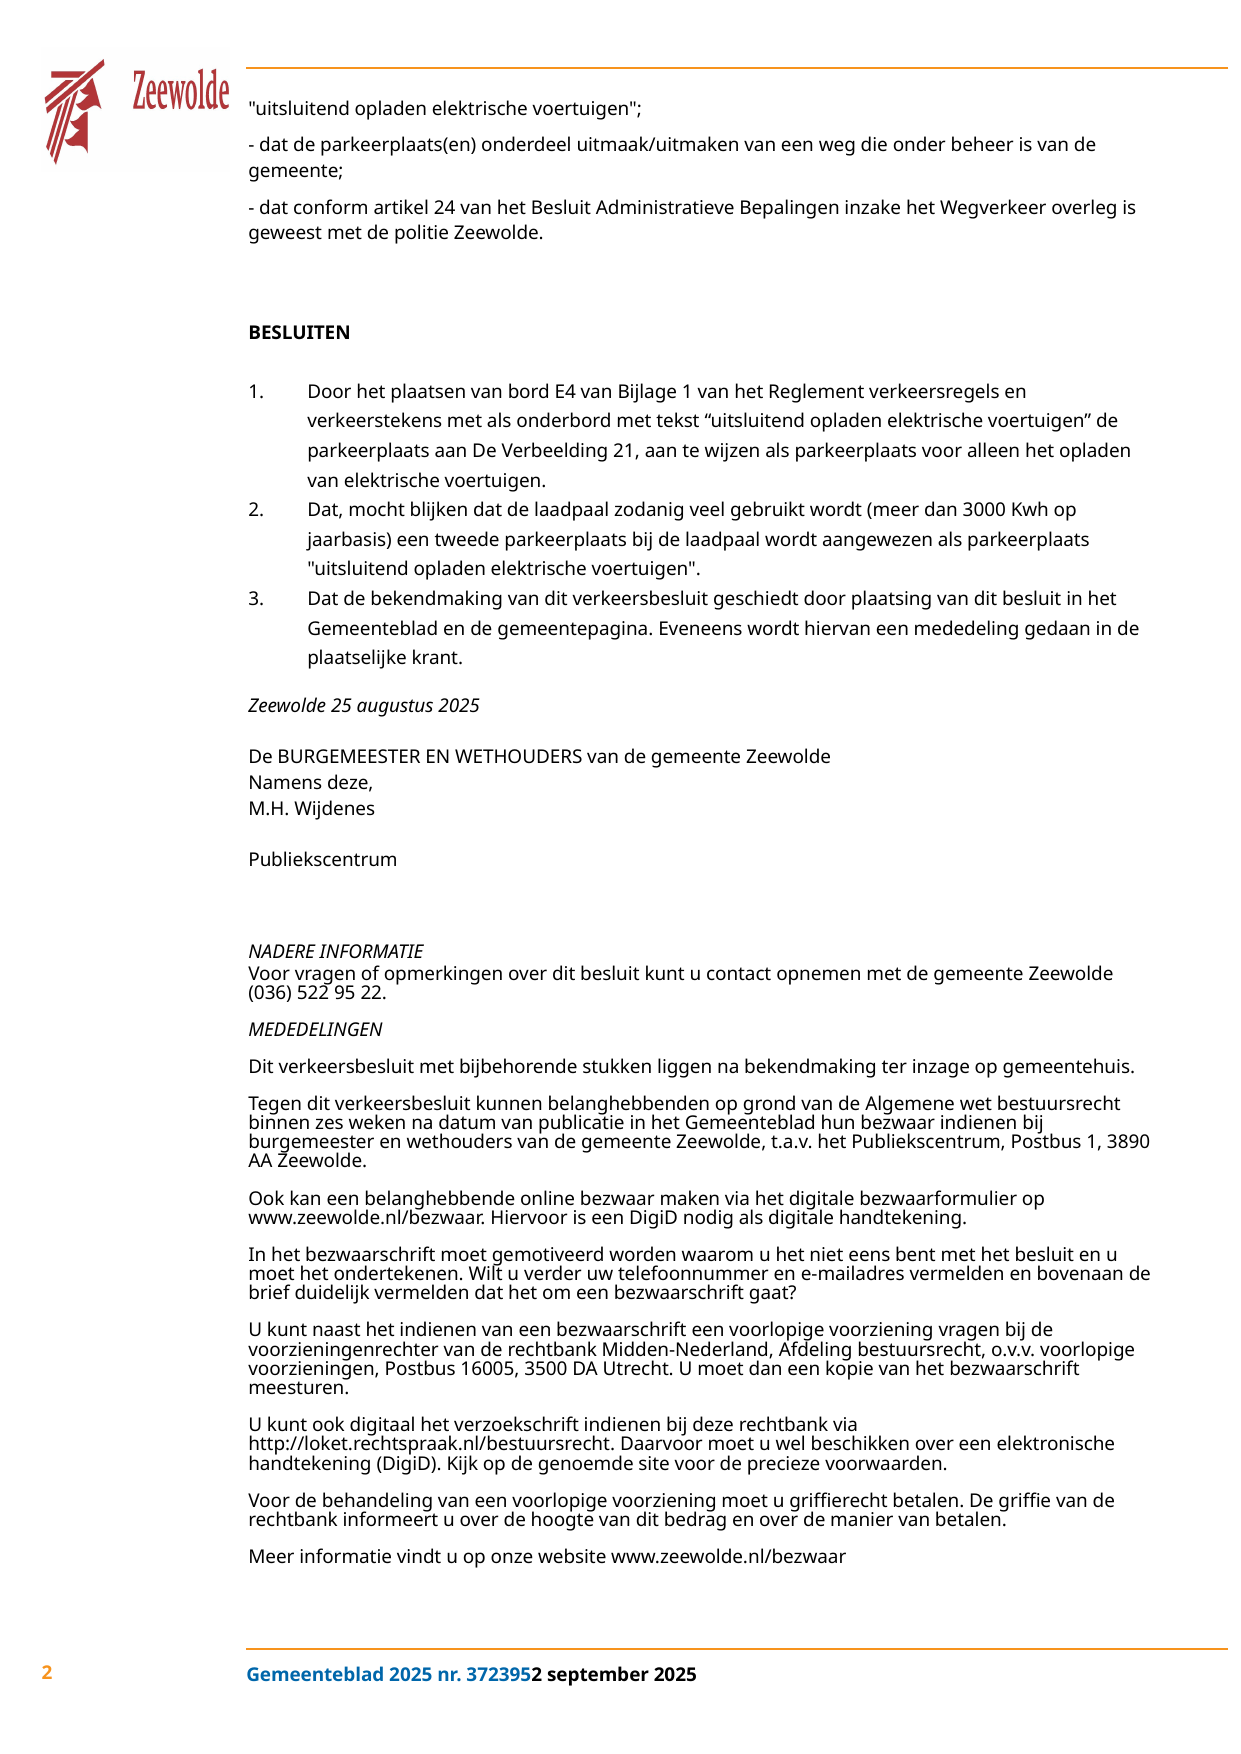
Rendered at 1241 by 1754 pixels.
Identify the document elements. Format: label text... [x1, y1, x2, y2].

list Dat de bekendmaking van dit verkeersbesluit geschiedt door plaatsing van dit besluit in het Gemeenteblad en de gemeentepagina. Eveneens wordt hiervan een mededeling gedaan in de plaatselij­ke krant. [248, 585, 1152, 670]
text - dat de parkeerplaats(en) onderdeel uitmaak/uitmaken van een weg die onder beheer is van de gemeente; [248, 131, 1152, 183]
text BESLUITEN [248, 319, 1152, 345]
text Meer informatie vindt u op onze website www.zeewolde.nl/bezwaar [248, 1548, 1152, 1567]
list Door het plaatsen van bord E4 van Bijlage 1 van het Reglement verkeersregels en verkeerstekens met als onderbord met tekst “uitsluitend opladen elektrische voertuigen” de parkeerplaats aan De Verbeelding 21, aan te wijzen als parkeerplaats voor alleen het opladen van elektrische voertuigen. [248, 378, 1152, 493]
text "uitsluitend opladen elektrische voertuigen"; [248, 95, 1152, 121]
list Dat, mocht blijken dat de laadpaal zodanig veel gebruikt wordt (meer dan 3000 Kwh op jaarbasis) een tweede parkeerplaats bij de laadpaal wordt aangewezen als parkeerplaats "uitsluitend opladen elektrische voertuigen". [248, 496, 1152, 581]
text U kunt naast het indienen van een bezwaarschrift een voorlopige voorziening vragen bij de voorzieningenrechter van de rechtbank Midden-Nederland, Afdeling bestuursrecht, o.v.v. voorlopige voorzieningen, Postbus 16005, 3500 DA Utrecht. U moet dan een kopie van het bezwaarschrift meesturen. [248, 1321, 1152, 1398]
text Publiekscentrum [248, 847, 1152, 872]
text De BURGEMEESTER EN WETHOUDERS van de gemeente Zeewolde [248, 744, 1152, 769]
text Zeewolde 25 augustus 2025 [248, 692, 1152, 718]
text - dat conform artikel 24 van het Besluit Administratieve Bepalingen inzake het Wegverkeer overleg is geweest met de politie Zeewolde. [248, 194, 1152, 245]
picture [41, 47, 231, 172]
text Voor de behandeling van een voorlopige voorziening moet u griffierecht betalen. De griffie van de rechtbank informeert u over de hoogte van dit bedrag en over de manier van betalen. [248, 1492, 1152, 1530]
text M.H. Wijdenes [248, 795, 1152, 821]
text Voor vragen of opmerkingen over dit besluit kunt u contact opnemen met de gemeente Zeewolde (036) 522 95 22. [248, 964, 1152, 1003]
text Namens deze, [248, 769, 1152, 795]
text MEDEDELINGEN [248, 1021, 1152, 1040]
text Ook kan een belanghebbende online bezwaar maken via het digitale bezwaarformulier op www.zeewolde.nl/bezwaar. Hiervoor is een DigiD nodig als digitale handtekening. [248, 1189, 1152, 1228]
text Tegen dit verkeersbesluit kunnen belanghebbenden op grond van de Algemene wet bestuursrecht binnen zes weken na datum van publicatie in het Gemeenteblad hun bezwaar indienen bij burgemeester en wethouders van de gemeente Zeewolde, t.a.v. het Publiekscentrum, Postbus 1, 3890 AA Zeewolde. [248, 1095, 1152, 1172]
text In het bezwaarschrift moet gemotiveerd worden waarom u het niet eens bent met het besluit en u moet het ondertekenen. Wilt u verder uw telefoonnummer en e-mailadres vermelden en bovenaan de brief duidelijk vermelden dat het om een bezwaarschrift gaat? [248, 1246, 1152, 1303]
text Dit verkeersbesluit met bijbehorende stukken liggen na bekendmaking ter inzage op gemeentehuis. [248, 1058, 1152, 1077]
text NADERE INFORMATIE [248, 939, 1152, 964]
text U kunt ook digitaal het verzoekschrift indienen bij deze rechtbank via http://loket.rechtspraak.nl/bestuursrecht. Daarvoor moet u wel beschikken over een elektronische handtekening (DigiD). Kijk op de genoemde site voor de precieze voorwaarden. [248, 1416, 1152, 1474]
